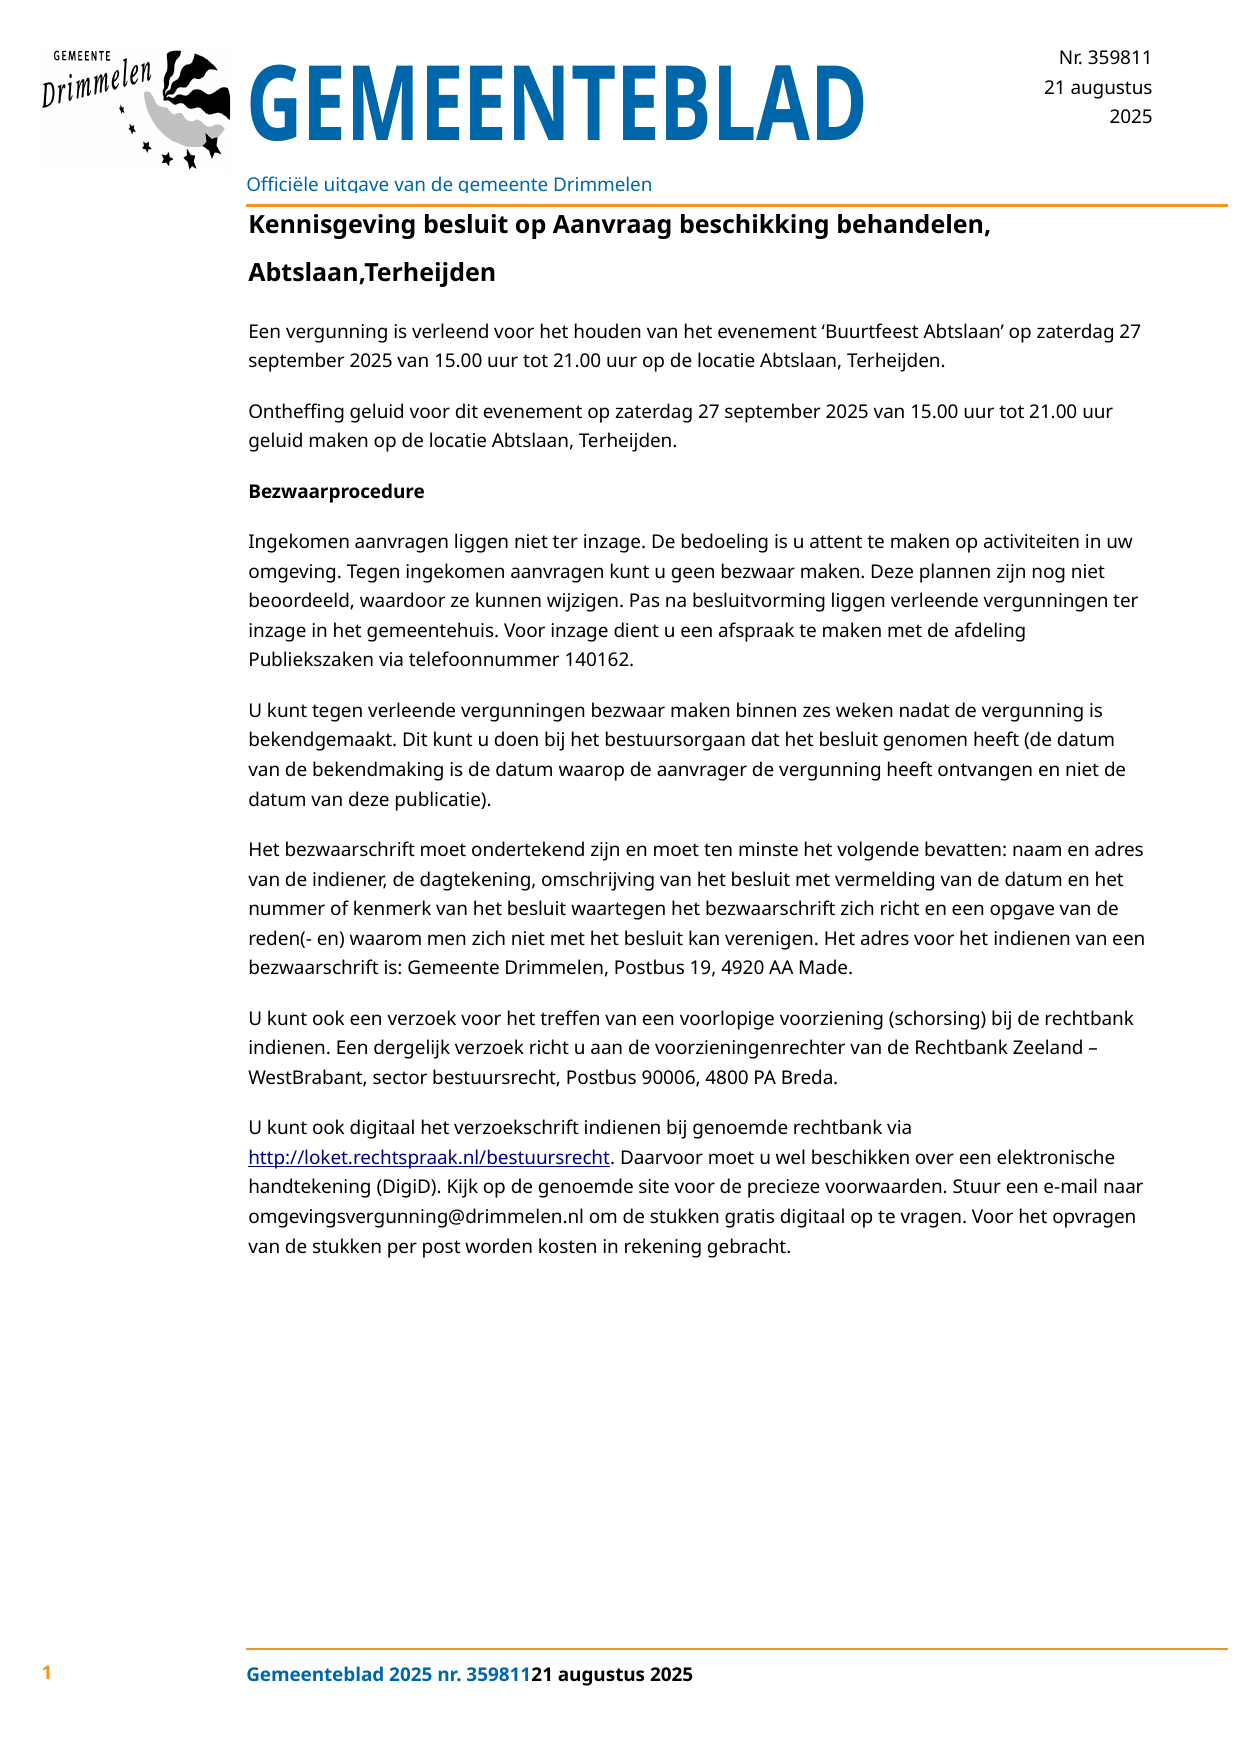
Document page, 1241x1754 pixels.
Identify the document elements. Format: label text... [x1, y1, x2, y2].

text U kunt tegen verleende vergunningen bezwaar maken binnen zes weken nadat de vergunning is bekendgemaakt. Dit kunt u doen bij het bestuursorgaan dat het besluit genomen heeft (de datum van de bekendmaking is de datum waarop de aanvrager de vergunning heeft ontvangen en niet de datum van deze publicatie). [248, 697, 1152, 812]
picture [41, 47, 231, 172]
text Ontheffing geluid voor dit evenement op zaterdag 27 september 2025 van 15.00 uur tot 21.00 uur geluid maken op de locatie Abtslaan, Terheijden. [248, 398, 1152, 453]
text Een vergunning is verleend voor het houden van het evenement ‘Buurtfeest Abtslaan’ op zaterdag 27 september 2025 van 15.00 uur tot 21.00 uur op de locatie Abtslaan, Terheijden. [248, 318, 1152, 373]
text U kunt ook digitaal het verzoekschrift indienen bij genoemde rechtbank via http://loket.rechtspraak.nl/bestuursrecht. Daarvoor moet u wel beschikken over een elektronische handtekening (DigiD). Kijk op de genoemde site voor de precieze voorwaarden. Stuur een e-mail naar omgevingsvergunning@drimmelen.nl om de stukken gratis digitaal op te vragen. Voor het opvragen van de stukken per post worden kosten in rekening gebracht. [248, 1114, 1152, 1259]
text Ingekomen aanvragen liggen niet ter inzage. De bedoeling is u attent te maken op activiteiten in uw omgeving. Tegen ingekomen aanvragen kunt u geen bezwaar maken. Deze plannen zijn nog niet beoordeeld, waardoor ze kunnen wijzigen. Pas na besluitvorming liggen verleende vergunningen ter inzage in het gemeentehuis. Voor inzage dient u een afspraak te maken met de afdeling Publiekszaken via telefoonnummer 140162. [248, 528, 1152, 672]
text Kennisgeving besluit op Aanvraag beschikking behandelen, Abtslaan,Terheijden [248, 207, 1152, 288]
text U kunt ook een verzoek voor het treffen van een voorlopige voorziening (schorsing) bij de rechtbank indienen. Een dergelijk verzoek richt u aan de voorzieningenrechter van de Rechtbank Zeeland – WestBrabant, sector bestuursrecht, Postbus 90006, 4800 PA Breda. [248, 1005, 1152, 1090]
text Het bezwaarschrift moet ondertekend zijn en moet ten minste het volgende bevatten: naam en adres van de indiener, de dagtekening, omschrijving van het besluit met vermelding van de datum en het nummer of kenmerk van het besluit waartegen het bezwaarschrift zich richt en een opgave van de reden(- en) waarom men zich niet met het besluit kan verenigen. Het adres voor het indienen van een bezwaarschrift is: Gemeente Drimmelen, Postbus 19, 4920 AA Made. [248, 836, 1152, 980]
text Bezwaarprocedure [248, 478, 1152, 504]
